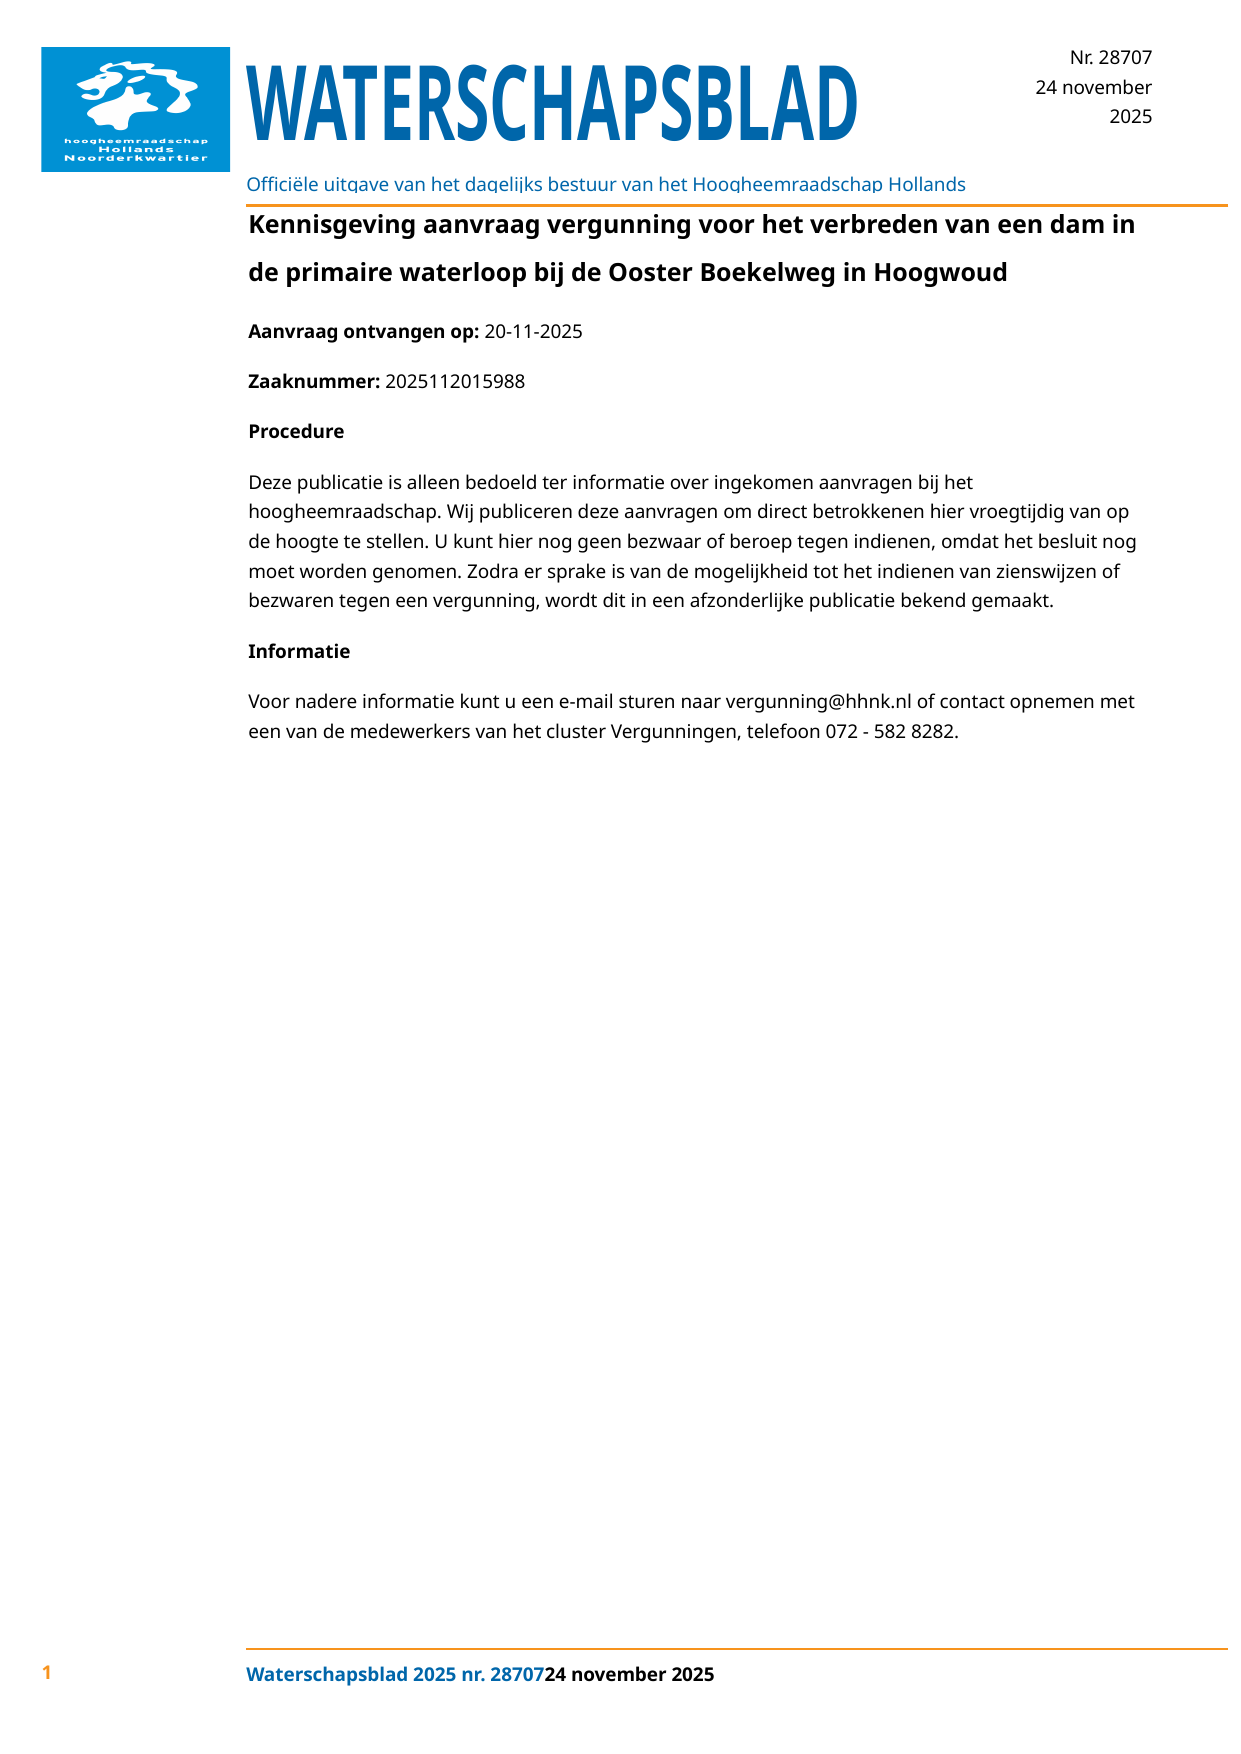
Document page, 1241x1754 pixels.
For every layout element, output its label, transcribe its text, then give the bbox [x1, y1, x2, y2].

text Procedure [248, 419, 1152, 444]
text Informatie [248, 638, 1152, 664]
text Aanvraag ontvangen op: 20-11-2025 [248, 318, 1152, 344]
picture [88, 87, 157, 130]
text Voor nadere informatie kunt u een e-mail sturen naar vergunning@hhnk.nl of contact opnemen met een van de medewerkers van het cluster Vergunningen, telefoon 072 - 582 8282. [248, 688, 1152, 744]
picture [129, 76, 144, 82]
picture [118, 62, 197, 112]
text Zaaknummer: 2025112015988 [248, 368, 1152, 394]
text Deze publicatie is alleen bedoeld ter informatie over ingekomen aanvragen bij het hoogheemraadschap. Wij publiceren deze aanvragen om direct betrokkenen hier vroegtijdig van op de hoogte te stellen. U kunt hier nog geen bezwaar of beroep tegen indienen, omdat het besluit nog moet worden genomen. Zodra er sprake is van de mogelijkheid tot het indienen van zienswijzen of bezwaren tegen een vergunning, wordt dit in een afzonderlijke publicatie bekend gemaakt. [248, 469, 1152, 613]
text Kennisgeving aanvraag vergunning voor het verbreden van een dam in de primaire waterloop bij de Ooster Boekelweg in Hoogwoud [248, 207, 1152, 288]
picture [78, 64, 122, 99]
